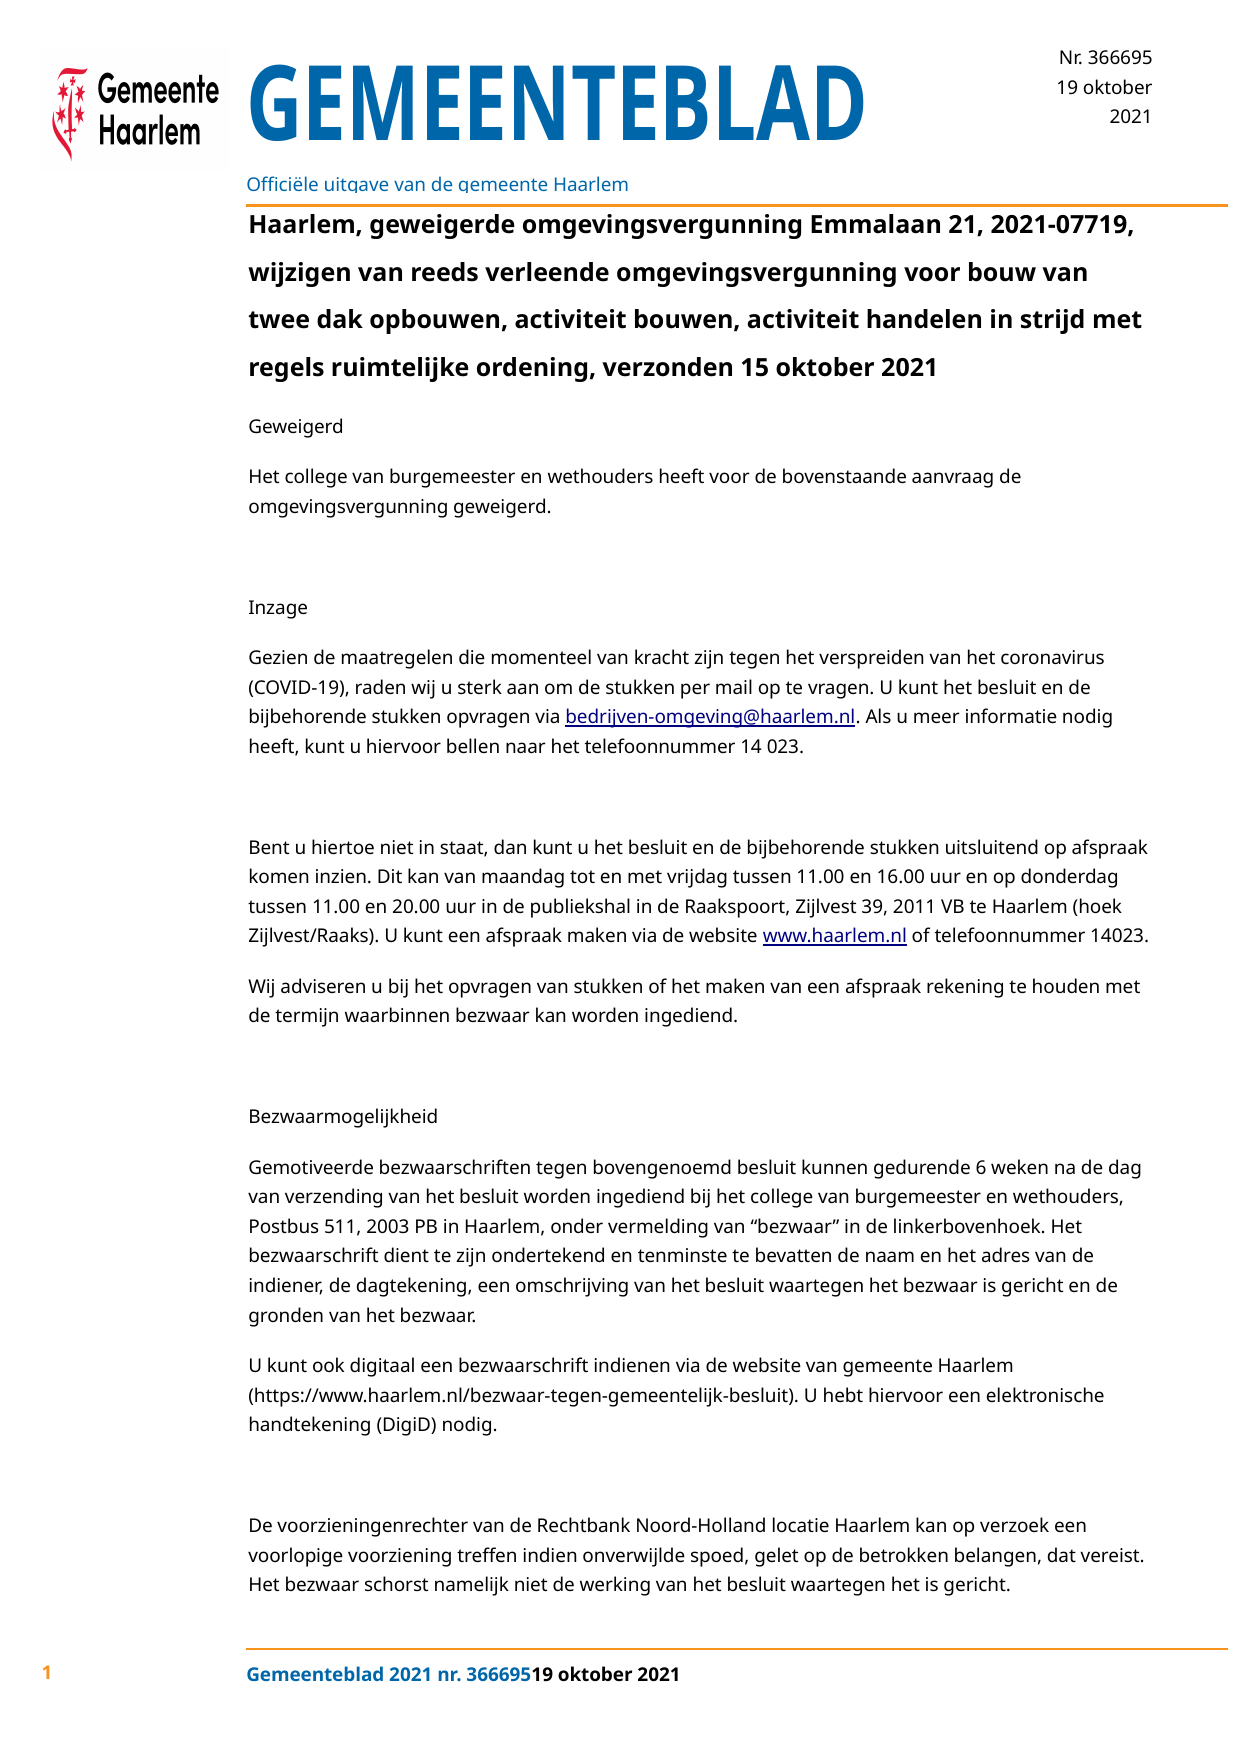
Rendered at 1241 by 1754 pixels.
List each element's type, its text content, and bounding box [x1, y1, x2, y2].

text Inzage [248, 594, 1152, 620]
text Gezien de maatregelen die momenteel van kracht zijn tegen het verspreiden van het coronavirus (COVID-19), raden wij u sterk aan om de stukken per mail op te vragen. U kunt het besluit en de bijbehorende stukken opvragen via bedrijven-omgeving@haarlem.nl. Als u meer informatie nodig heeft, kunt u hiervoor bellen naar het telefoonnummer 14 023. [248, 644, 1152, 759]
text Haarlem, geweigerde omgevingsvergunning Emmalaan 21, 2021-07719, wijzigen van reeds verleende omgevingsvergunning voor bouw van twee dak opbouwen, activiteit bouwen, activiteit handelen in strijd met regels ruimtelijke ordening, verzonden 15 oktober 2021 [248, 207, 1152, 384]
text Gemotiveerde bezwaarschriften tegen bovengenoemd besluit kunnen gedurende 6 weken na de dag van verzending van het besluit worden ingediend bij het college van burgemeester en wethouders, Postbus 511, 2003 PB in Haarlem, onder vermelding van “bezwaar” in de linkerbovenhoek. Het bezwaarschrift dient te zijn ondertekend en tenminste te bevatten de naam en het adres van de indiener, de dagtekening, een omschrijving van het besluit waartegen het bezwaar is gericht en de gronden van het bezwaar. [248, 1154, 1152, 1328]
text Geweigerd [248, 413, 1152, 439]
text U kunt ook digitaal een bezwaarschrift indienen via de website van gemeente Haarlem (https://www.haarlem.nl/bezwaar-tegen-gemeentelijk-besluit). U hebt hiervoor een elektronische handtekening (DigiD) nodig. [248, 1352, 1152, 1437]
text De voorzieningenrechter van de Rechtbank Noord-Holland locatie Haarlem kan op verzoek een voorlopige voorziening treffen indien onverwijlde spoed, gelet op de betrokken belangen, dat vereist. Het bezwaar schorst namelijk niet de werking van het besluit waartegen het is gericht. [248, 1512, 1152, 1597]
text Bezwaarmogelijkheid [248, 1103, 1152, 1129]
text Bent u hiertoe niet in staat, dan kunt u het besluit en de bijbehorende stukken uitsluitend op afspraak komen inzien. Dit kan van maandag tot en met vrijdag tussen 11.00 en 16.00 uur en op donderdag tussen 11.00 en 20.00 uur in de publiekshal in de Raakspoort, Zijlvest 39, 2011 VB te Haarlem (hoek Zijlvest/Raaks). U kunt een afspraak maken via de website www.haarlem.nl of telefoonnummer 14023. [248, 834, 1152, 948]
text Wij adviseren u bij het opvragen van stukken of het maken van een afspraak rekening te houden met de termijn waarbinnen bezwaar kan worden ingediend. [248, 973, 1152, 1028]
text Het college van burgemeester en wethouders heeft voor de bovenstaande aanvraag de omgevingsvergunning geweigerd. [248, 463, 1152, 519]
picture [41, 47, 231, 172]
